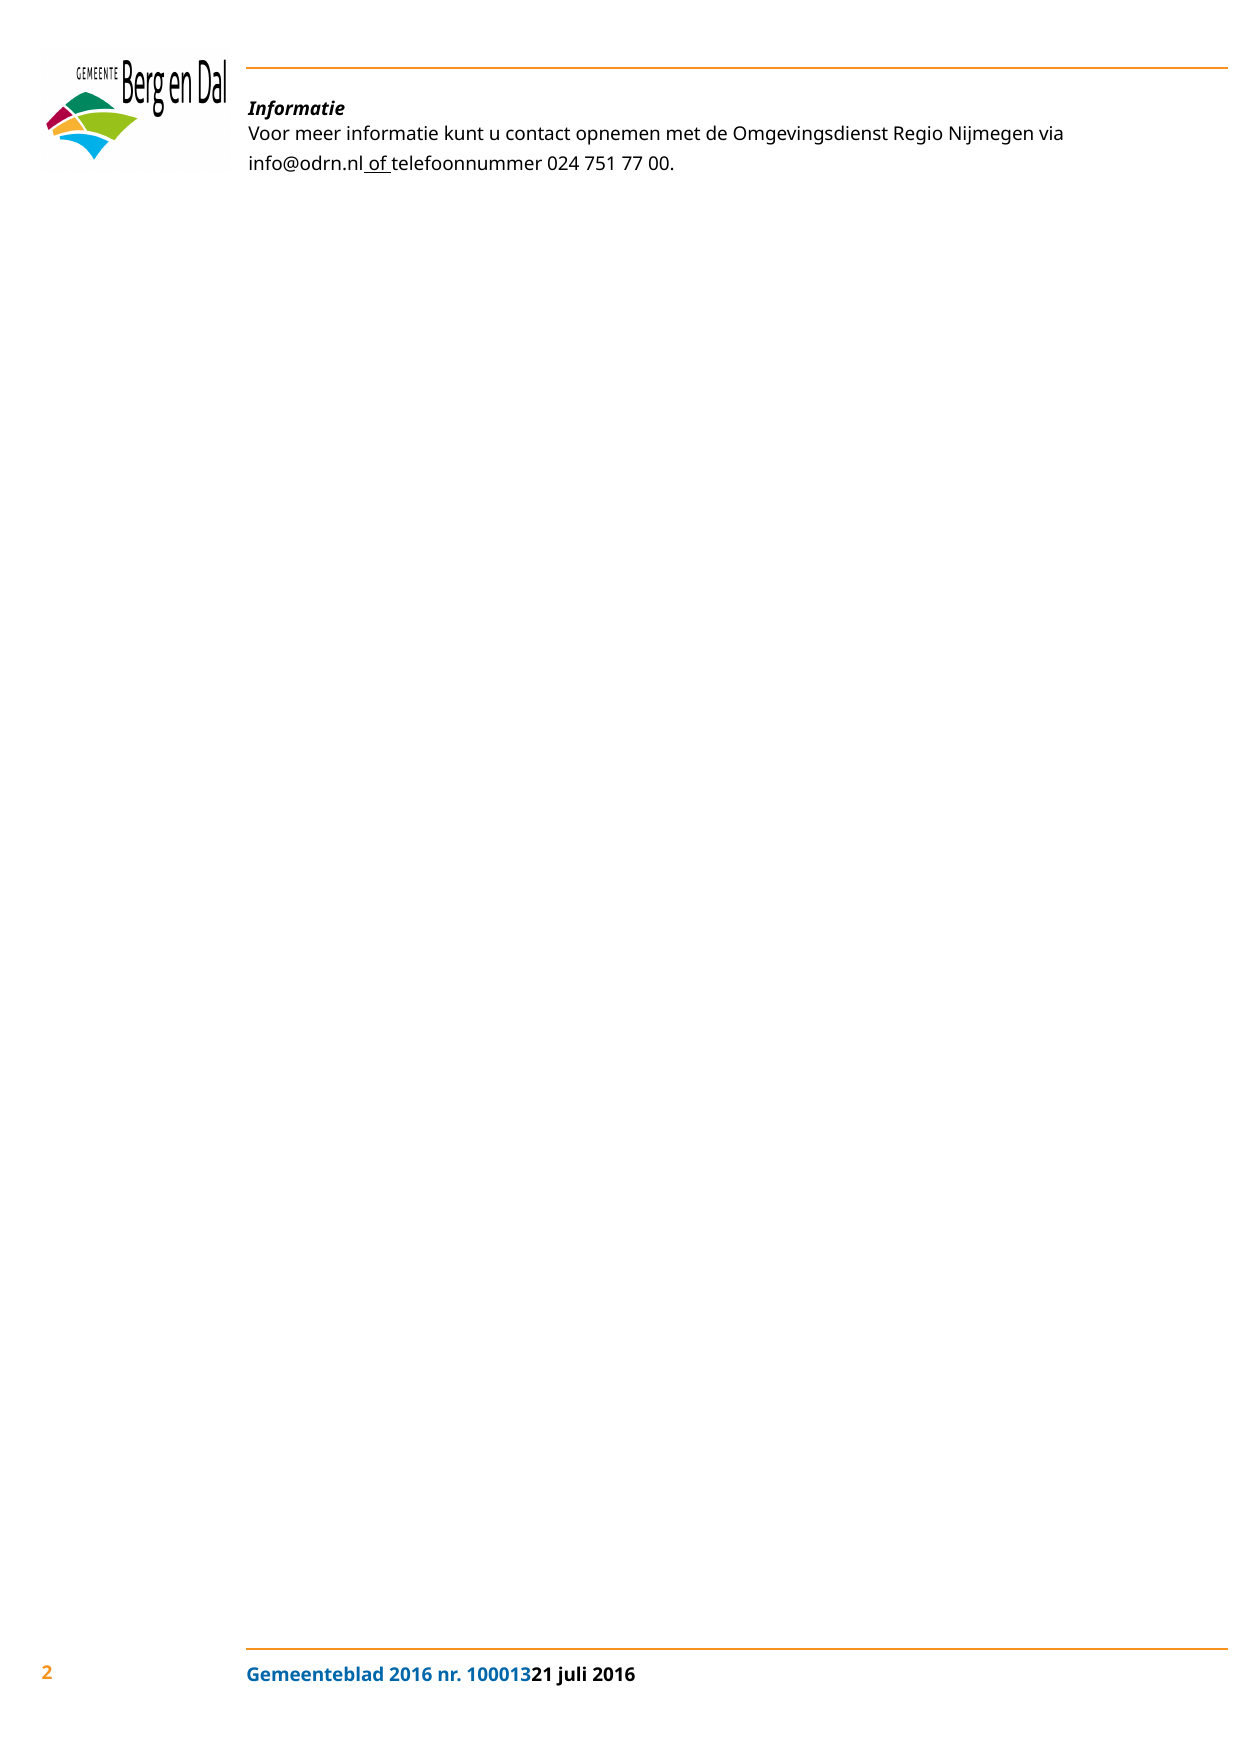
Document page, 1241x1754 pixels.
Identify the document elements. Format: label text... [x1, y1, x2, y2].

text Voor meer informatie kunt u contact opnemen met de Omgevingsdienst Regio Nijmegen via info@odrn.nl of telefoonnummer 024 751 77 00. [248, 121, 1152, 176]
picture [41, 47, 231, 172]
text Informatie [248, 95, 1152, 121]
